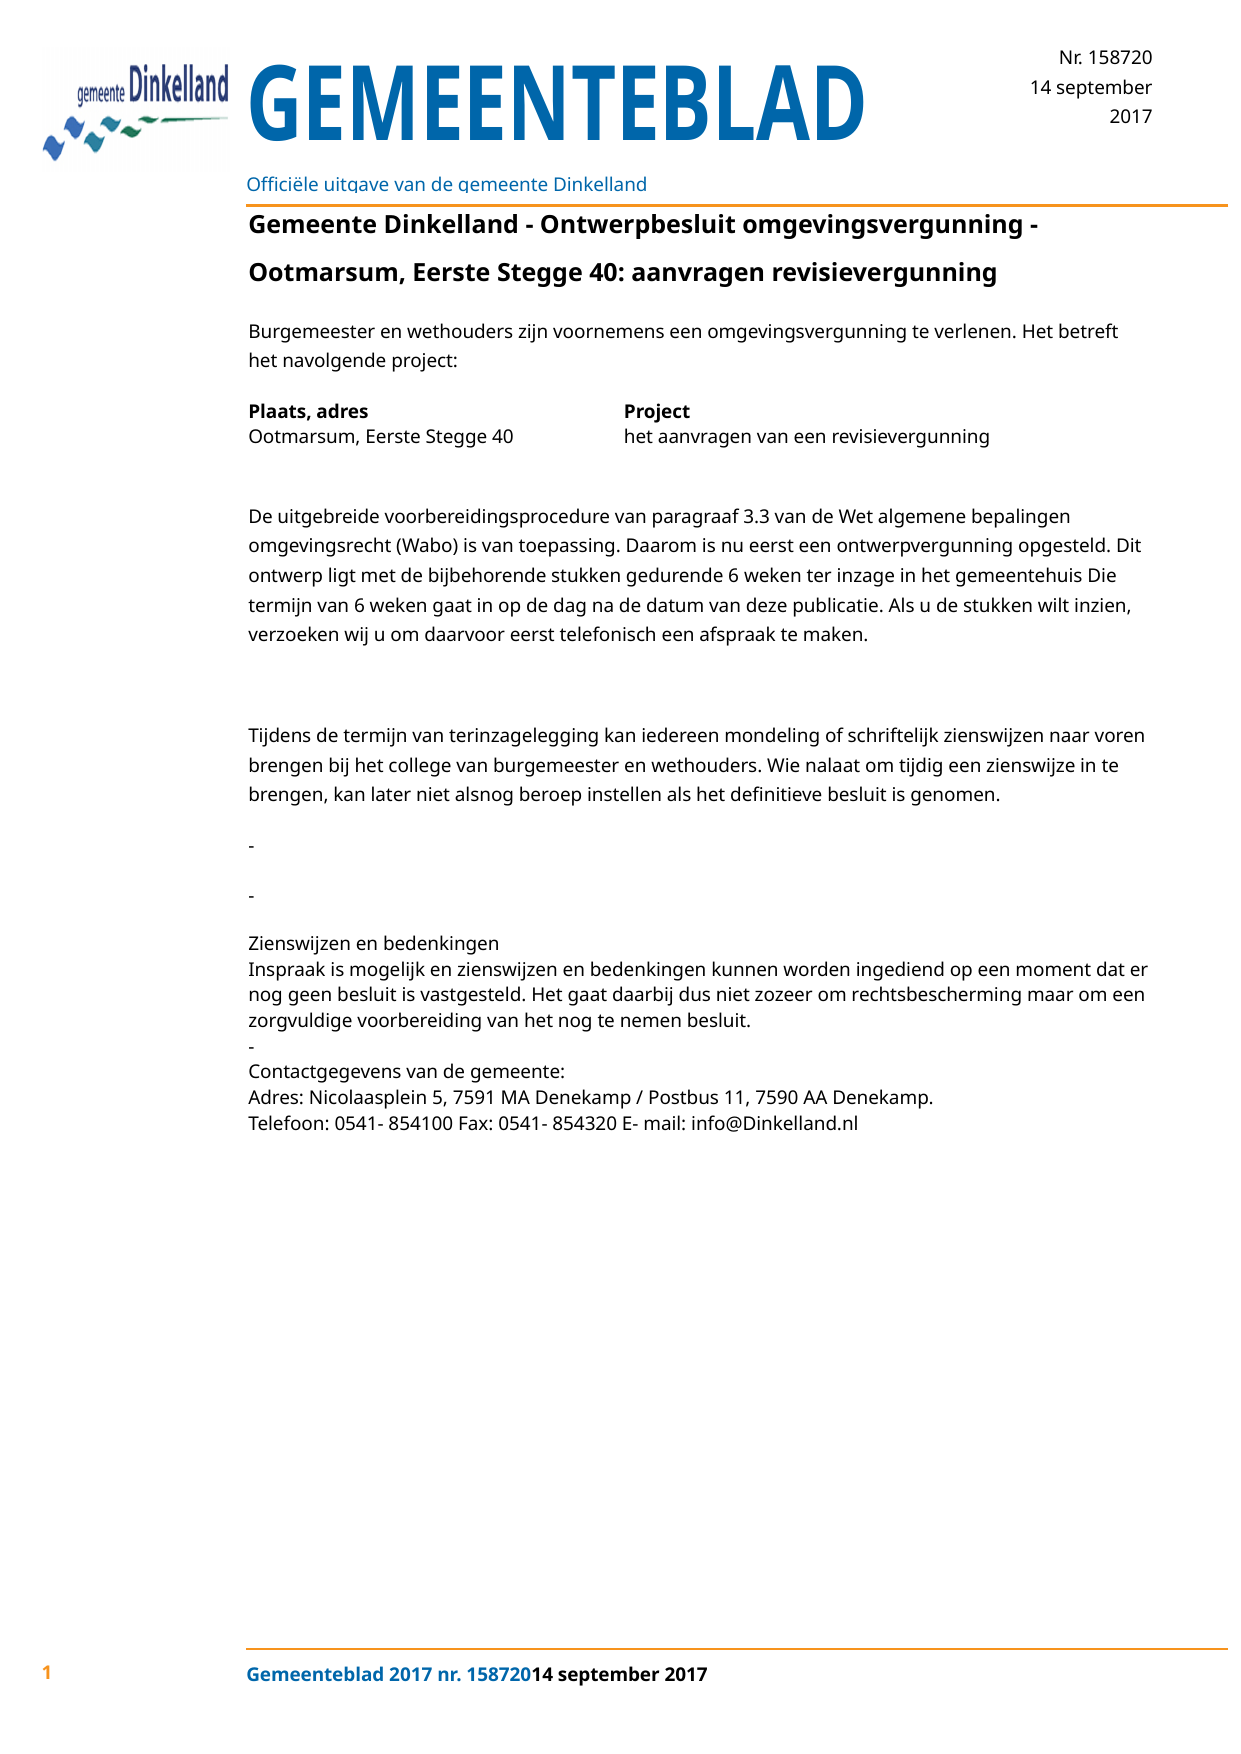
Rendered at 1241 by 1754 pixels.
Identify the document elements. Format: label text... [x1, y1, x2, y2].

text Adres: Nicolaasplein 5, 7591 MA Denekamp / Postbus 11, 7590 AA Denekamp. [248, 1084, 1152, 1110]
table_cell het aanvragen van een revisievergunning [624, 424, 1152, 449]
text Telefoon: 0541- 854100 Fax: 0541- 854320 E- mail: info@Dinkelland.nl [248, 1110, 1152, 1136]
text De uitgebreide voorbereidingsprocedure van paragraaf 3.3 van de Wet algemene bepalingen omgevingsrecht (Wabo) is van toepassing. Daarom is nu eerst een ontwerpvergunning opgesteld. Dit ontwerp ligt met de bijbehorende stukken gedurende 6 weken ter inzage in het gemeentehuis Die termijn van 6 weken gaat in op de dag na de datum van deze publicatie. Als u de stukken wilt inzien, verzoeken wij u om daarvoor eerst telefonisch een afspraak te maken. [248, 503, 1152, 647]
text Tijdens de termijn van terinzagelegging kan iedereen mondeling of schriftelijk zienswijzen naar voren brengen bij het college van burgemeester en wethouders. Wie nalaat om tijdig een zienswijze in te brengen, kan later niet alsnog beroep instellen als het definitieve besluit is genomen. [248, 722, 1152, 807]
text - [248, 832, 1152, 858]
text - [248, 1033, 1152, 1059]
table_header Project [624, 398, 1152, 424]
table_cell Ootmarsum, Eerste Stegge 40 [248, 424, 624, 449]
table_header Plaats, adres [248, 398, 624, 424]
text Contactgegevens van de gemeente: [248, 1059, 1152, 1084]
text Inspraak is mogelijk en zienswijzen en bedenkingen kunnen worden ingediend op een moment dat er nog geen besluit is vastgesteld. Het gaat daarbij dus niet zozeer om rechtsbescherming maar om een zorgvuldige voorbereiding van het nog te nemen besluit. [248, 956, 1152, 1033]
text Burgemeester en wethouders zijn voornemens een omgevingsvergunning te verlenen. Het betreft het navolgende project: [248, 318, 1152, 373]
text - [248, 882, 1152, 908]
text Zienswijzen en bedenkingen [248, 930, 1152, 956]
text Gemeente Dinkelland - Ontwerpbesluit omgevingsvergunning - Ootmarsum, Eerste Stegge 40: aanvragen revisievergunning [248, 207, 1152, 288]
picture [41, 47, 231, 172]
